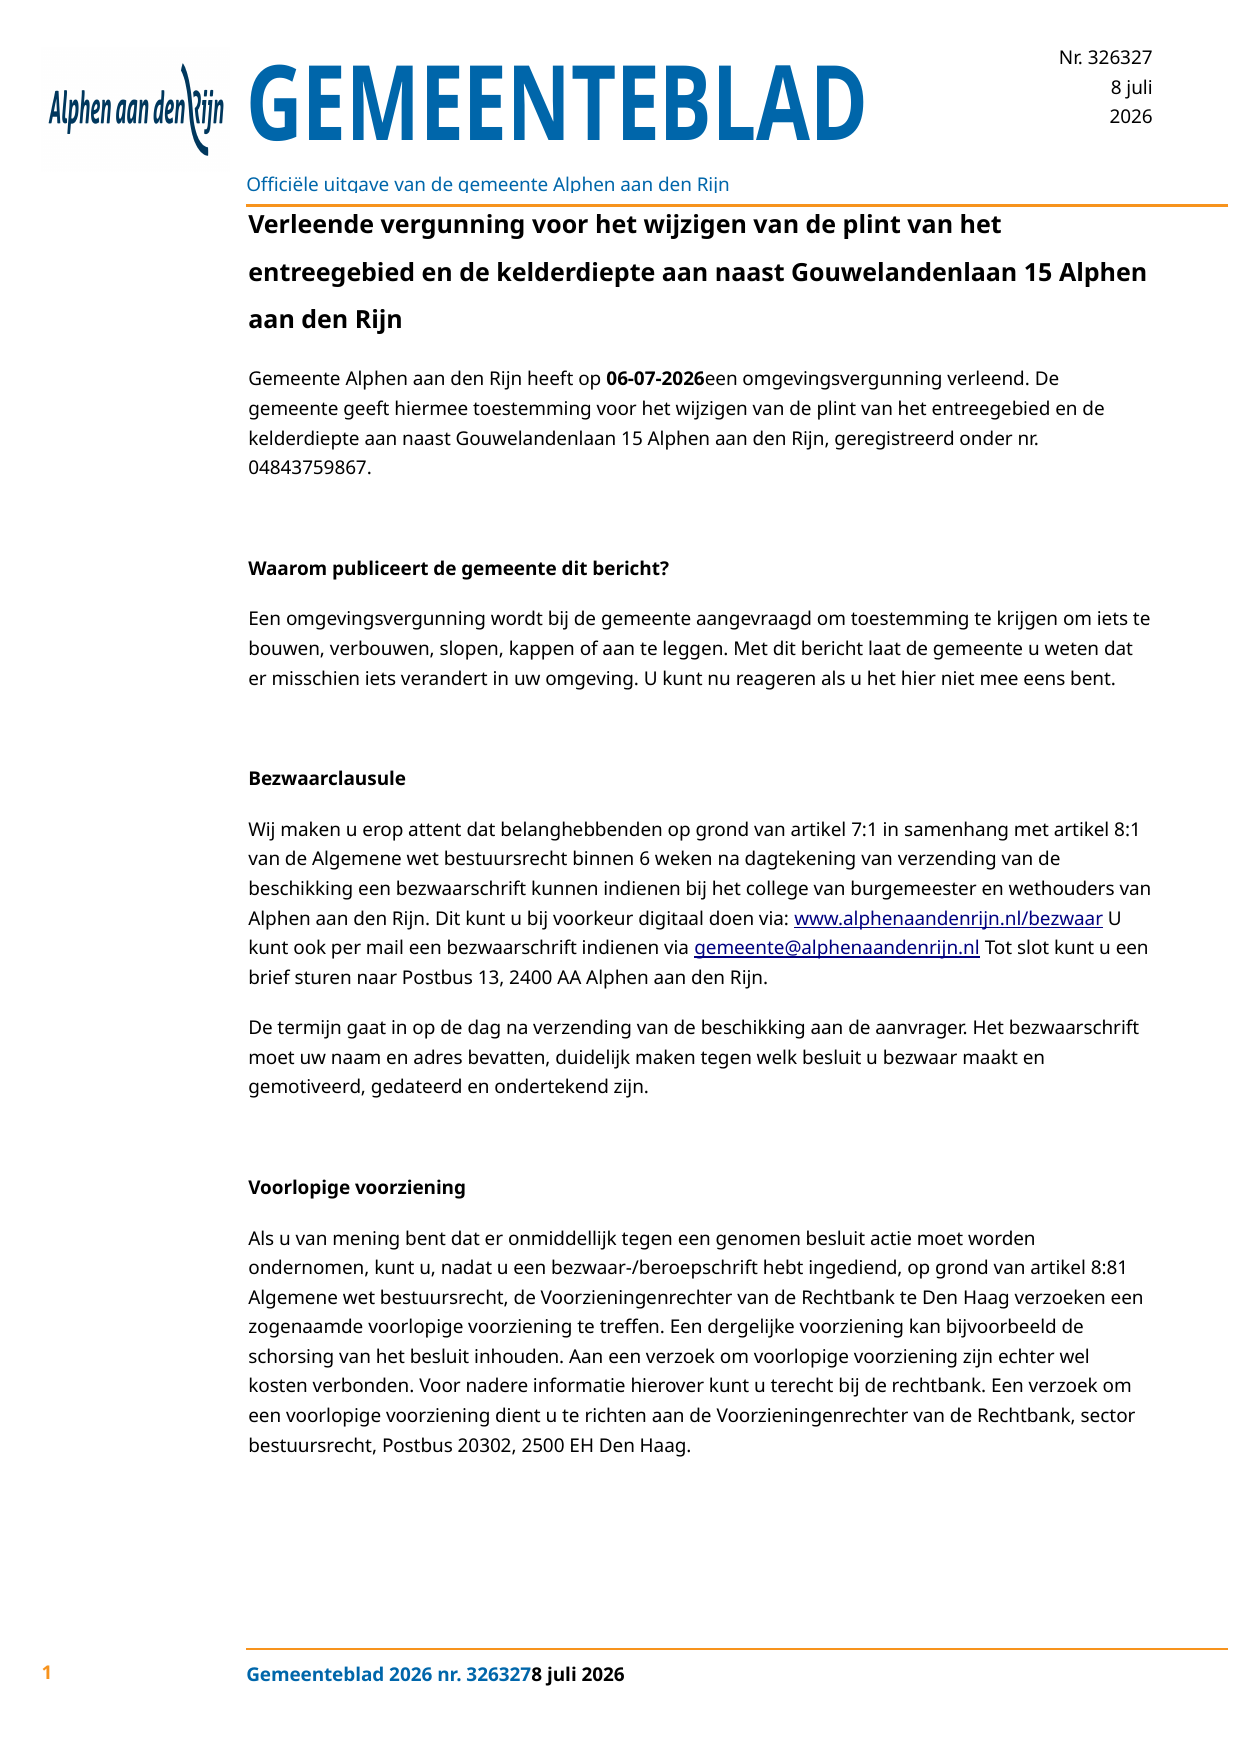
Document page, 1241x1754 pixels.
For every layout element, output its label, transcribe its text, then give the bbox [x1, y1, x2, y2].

text Voorlopige voorziening [248, 1174, 1152, 1200]
text Waarom publiceert de gemeente dit bericht? [248, 555, 1152, 581]
text Een omgevingsvergunning wordt bij de gemeente aangevraagd om toestemming te krijgen om iets te bouwen, verbouwen, slopen, kappen of aan te leggen. Met dit bericht laat de gemeente u weten dat er misschien iets verandert in uw omgeving. U kunt nu reageren als u het hier niet mee eens bent. [248, 606, 1152, 690]
text Bezwaarclausule [248, 766, 1152, 791]
text Gemeente Alphen aan den Rijn heeft op 06-07-2026een omgevingsvergunning verleend. De gemeente geeft hiermee toestemming voor het wijzigen van de plint van het entreegebied en de kelderdiepte aan naast Gouwelandenlaan 15 Alphen aan den Rijn, geregistreerd onder nr. 04843759867. [248, 366, 1152, 480]
picture [41, 47, 231, 172]
text De termijn gaat in op de dag na verzending van de beschikking aan de aanvrager. Het bezwaarschrift moet uw naam en adres bevatten, duidelijk maken tegen welk besluit u bezwaar maakt en gemotiveerd, gedateerd en ondertekend zijn. [248, 1014, 1152, 1099]
text Wij maken u erop attent dat belanghebbenden op grond van artikel 7:1 in samenhang met artikel 8:1 van de Algemene wet bestuursrecht binnen 6 weken na dagtekening van verzending van de beschikking een bezwaarschrift kunnen indienen bij het college van burgemeester en wethouders van Alphen aan den Rijn. Dit kunt u bij voorkeur digitaal doen via: www.alphenaandenrijn.nl/bezwaar U kunt ook per mail een bezwaarschrift indienen via gemeente@alphenaandenrijn.nl Tot slot kunt u een brief sturen naar Postbus 13, 2400 AA Alphen aan den Rijn. [248, 816, 1152, 989]
text Verleende vergunning voor het wijzigen van de plint van het entreegebied en de kelderdiepte aan naast Gouwelandenlaan 15 Alphen aan den Rijn [248, 207, 1152, 336]
text Als u van mening bent dat er onmiddellijk tegen een genomen besluit actie moet worden ondernomen, kunt u, nadat u een bezwaar-/beroepschrift hebt ingediend, op grond van artikel 8:81 Algemene wet bestuursrecht, de Voorzieningenrechter van de Rechtbank te Den Haag verzoeken een zogenaamde voorlopige voorziening te treffen. Een dergelijke voorziening kan bijvoorbeeld de schorsing van het besluit inhouden. Aan een verzoek om voorlopige voorziening zijn echter wel kosten verbonden. Voor nadere informatie hierover kunt u terecht bij de rechtbank. Een verzoek om een voorlopige voorziening dient u te richten aan de Voorzieningenrechter van de Rechtbank, sector bestuursrecht, Postbus 20302, 2500 EH Den Haag. [248, 1225, 1152, 1457]
